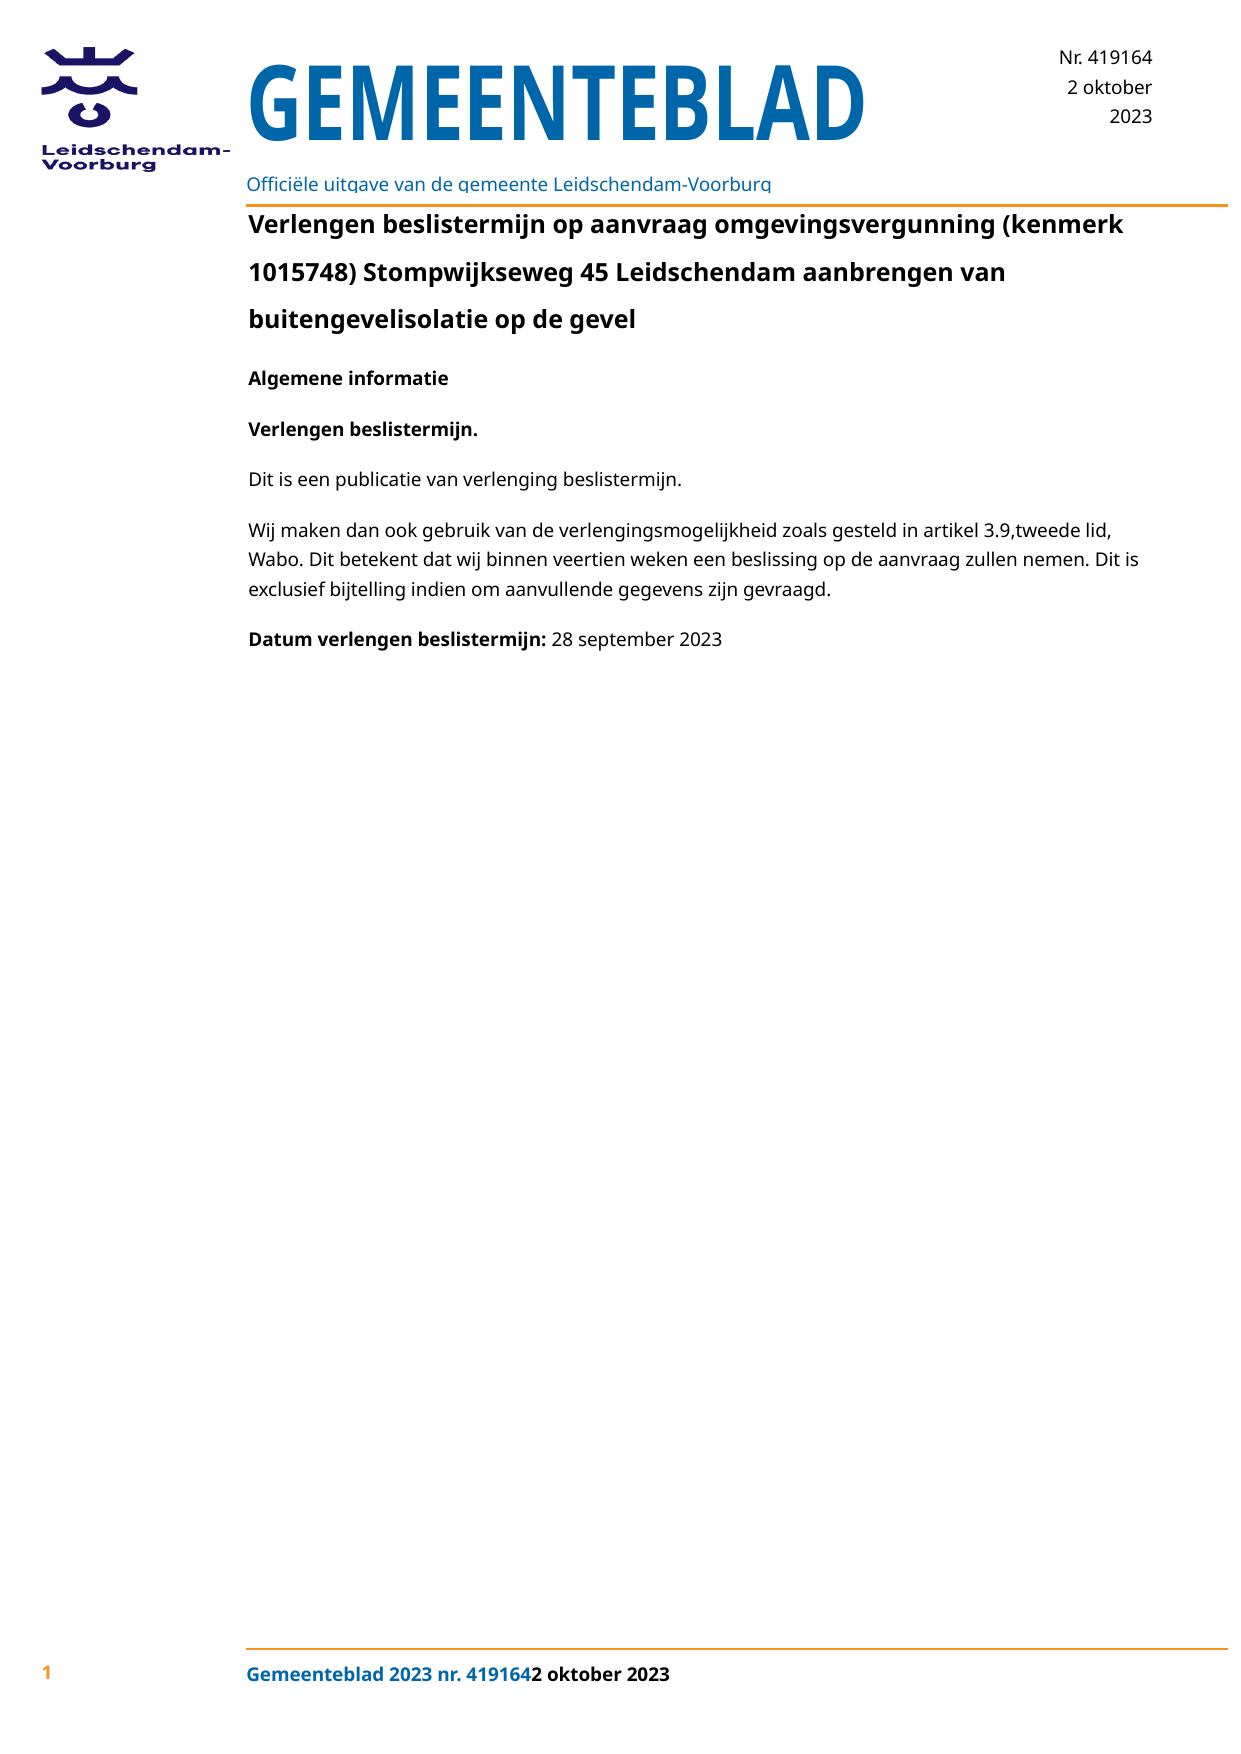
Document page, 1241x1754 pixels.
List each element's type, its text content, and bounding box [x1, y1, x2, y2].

text Wij maken dan ook gebruik van de verlengingsmogelijkheid zoals gesteld in artikel 3.9,tweede lid, Wabo. Dit betekent dat wij binnen veertien weken een beslissing op de aanvraag zullen nemen. Dit is exclusief bijtelling indien om aanvullende gegevens zijn gevraagd. [248, 517, 1152, 602]
text Algemene informatie [248, 366, 1152, 391]
text Verlengen beslistermijn op aanvraag omgevingsvergunning (kenmerk 1015748) Stompwijkseweg 45 Leidschendam aanbrengen van buitengevelisolatie op de gevel [248, 207, 1152, 336]
text Datum verlengen beslistermijn: 28 september 2023 [248, 626, 1152, 652]
text Dit is een publicatie van verlenging beslistermijn. [248, 466, 1152, 492]
text Verlengen beslistermijn. [248, 416, 1152, 442]
picture [41, 47, 231, 172]
